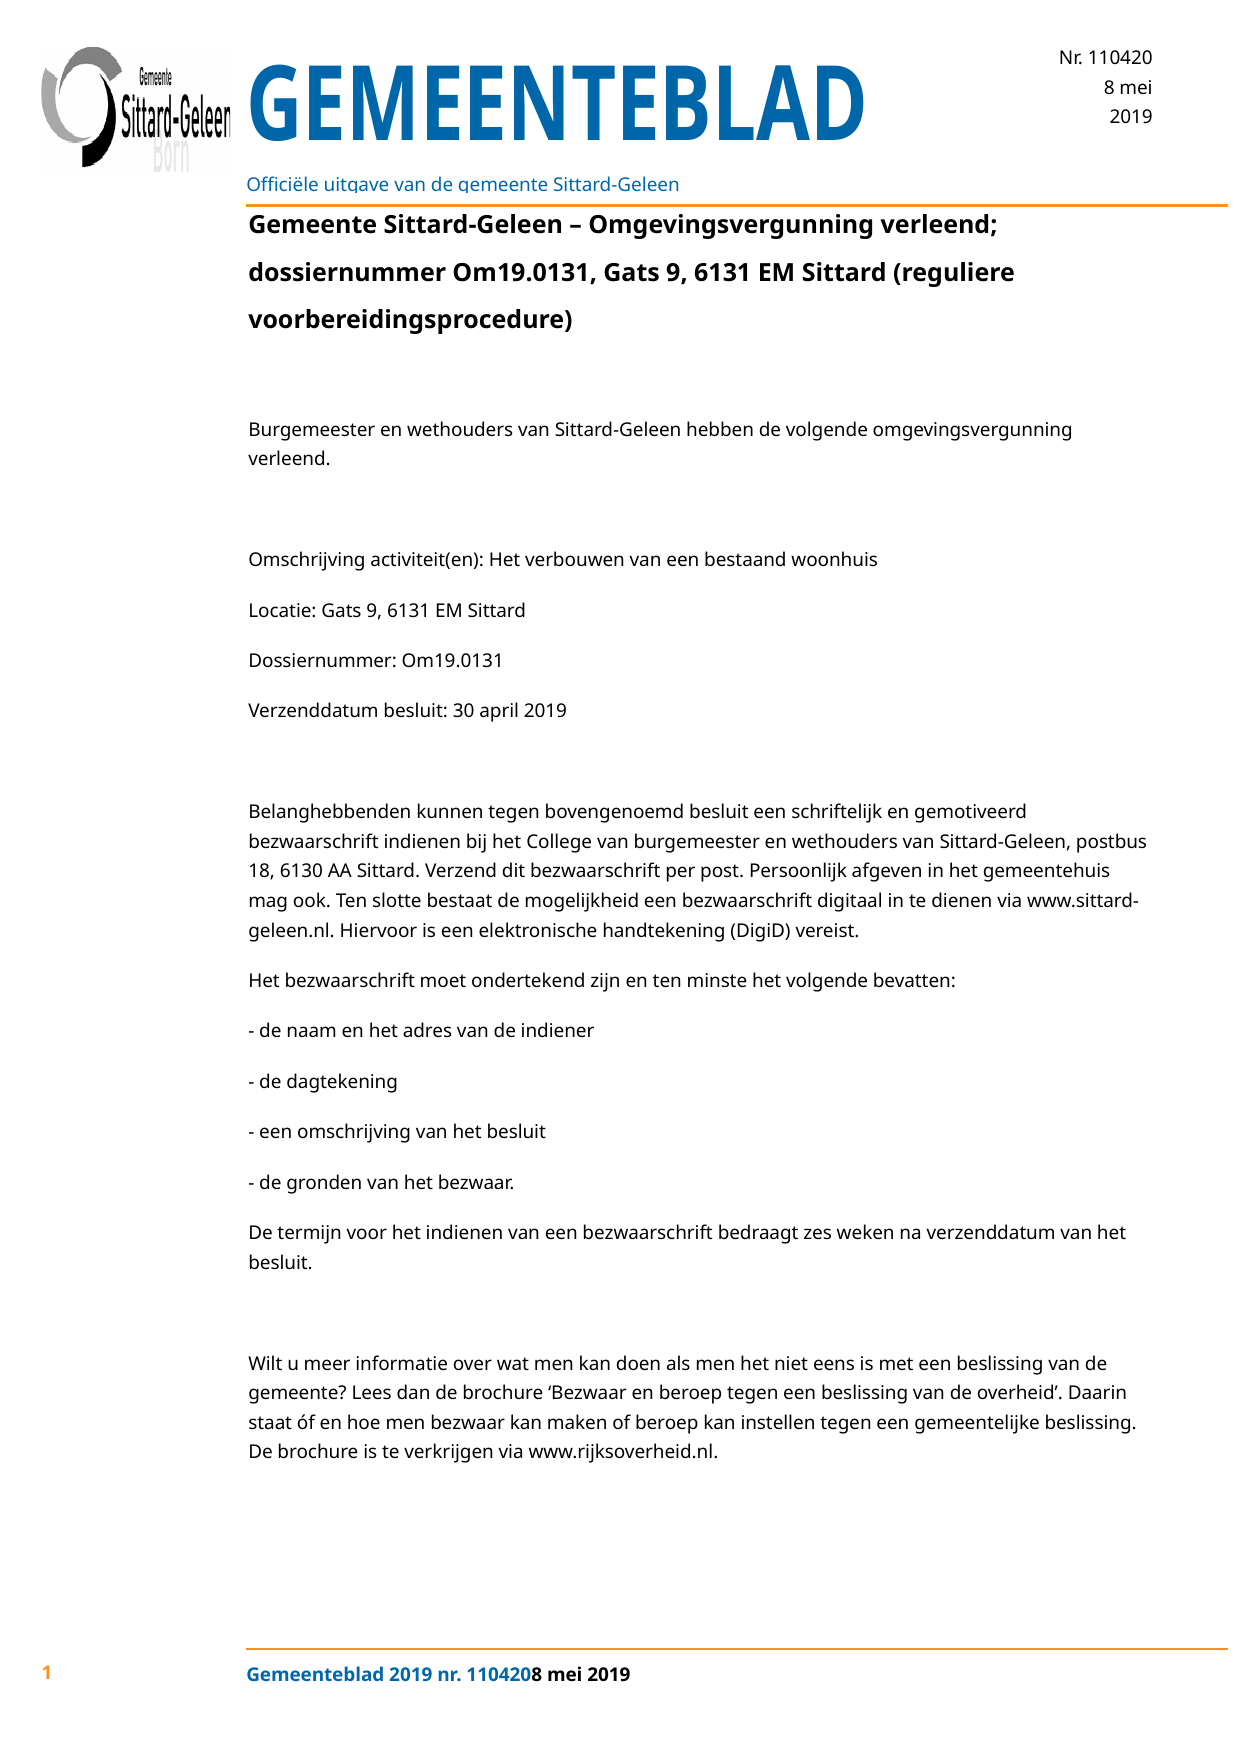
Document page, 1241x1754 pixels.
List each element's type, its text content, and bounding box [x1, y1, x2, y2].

text - de gronden van het bezwaar. [248, 1169, 1152, 1194]
text Omschrijving activiteit(en): Het verbouwen van een bestaand woonhuis [248, 546, 1152, 572]
text Wilt u meer informatie over wat men kan doen als men het niet eens is met een beslissing van de gemeente? Lees dan de brochure ‘Bezwaar en beroep tegen een beslissing van de overheid’. Daarin staat óf en hoe men bezwaar kan maken of beroep kan instellen tegen een gemeentelijke beslissing. De brochure is te verkrijgen via www.rijksoverheid.nl. [248, 1350, 1152, 1464]
picture [41, 47, 231, 172]
text Gemeente Sittard-Geleen – Omgevingsvergunning verleend; dossiernummer Om19.0131, Gats 9, 6131 EM Sittard (reguliere voorbereidingsprocedure) [248, 207, 1152, 336]
text Locatie: Gats 9, 6131 EM Sittard [248, 597, 1152, 622]
text Het bezwaarschrift moet ondertekend zijn en ten minste het volgende bevatten: [248, 967, 1152, 993]
text Burgemeester en wethouders van Sittard-Geleen hebben de volgende omgevingsvergunning verleend. [248, 416, 1152, 471]
text - een omschrijving van het besluit [248, 1118, 1152, 1144]
text - de dagtekening [248, 1068, 1152, 1094]
text Verzenddatum besluit: 30 april 2019 [248, 698, 1152, 723]
text Belanghebbenden kunnen tegen bovengenoemd besluit een schriftelijk en gemotiveerd bezwaarschrift indienen bij het College van burgemeester en wethouders van Sittard-Geleen, postbus 18, 6130 AA Sittard. Verzend dit bezwaarschrift per post. Persoonlijk afgeven in het gemeentehuis mag ook. Ten slotte bestaat de mogelijkheid een bezwaarschrift digitaal in te dienen via www.sittard-geleen.nl. Hiervoor is een elektronische handtekening (DigiD) vereist. [248, 798, 1152, 942]
text De termijn voor het indienen van een bezwaarschrift bedraagt zes weken na verzenddatum van het besluit. [248, 1219, 1152, 1274]
text - de naam en het adres van de indiener [248, 1018, 1152, 1043]
text Dossiernummer: Om19.0131 [248, 647, 1152, 673]
